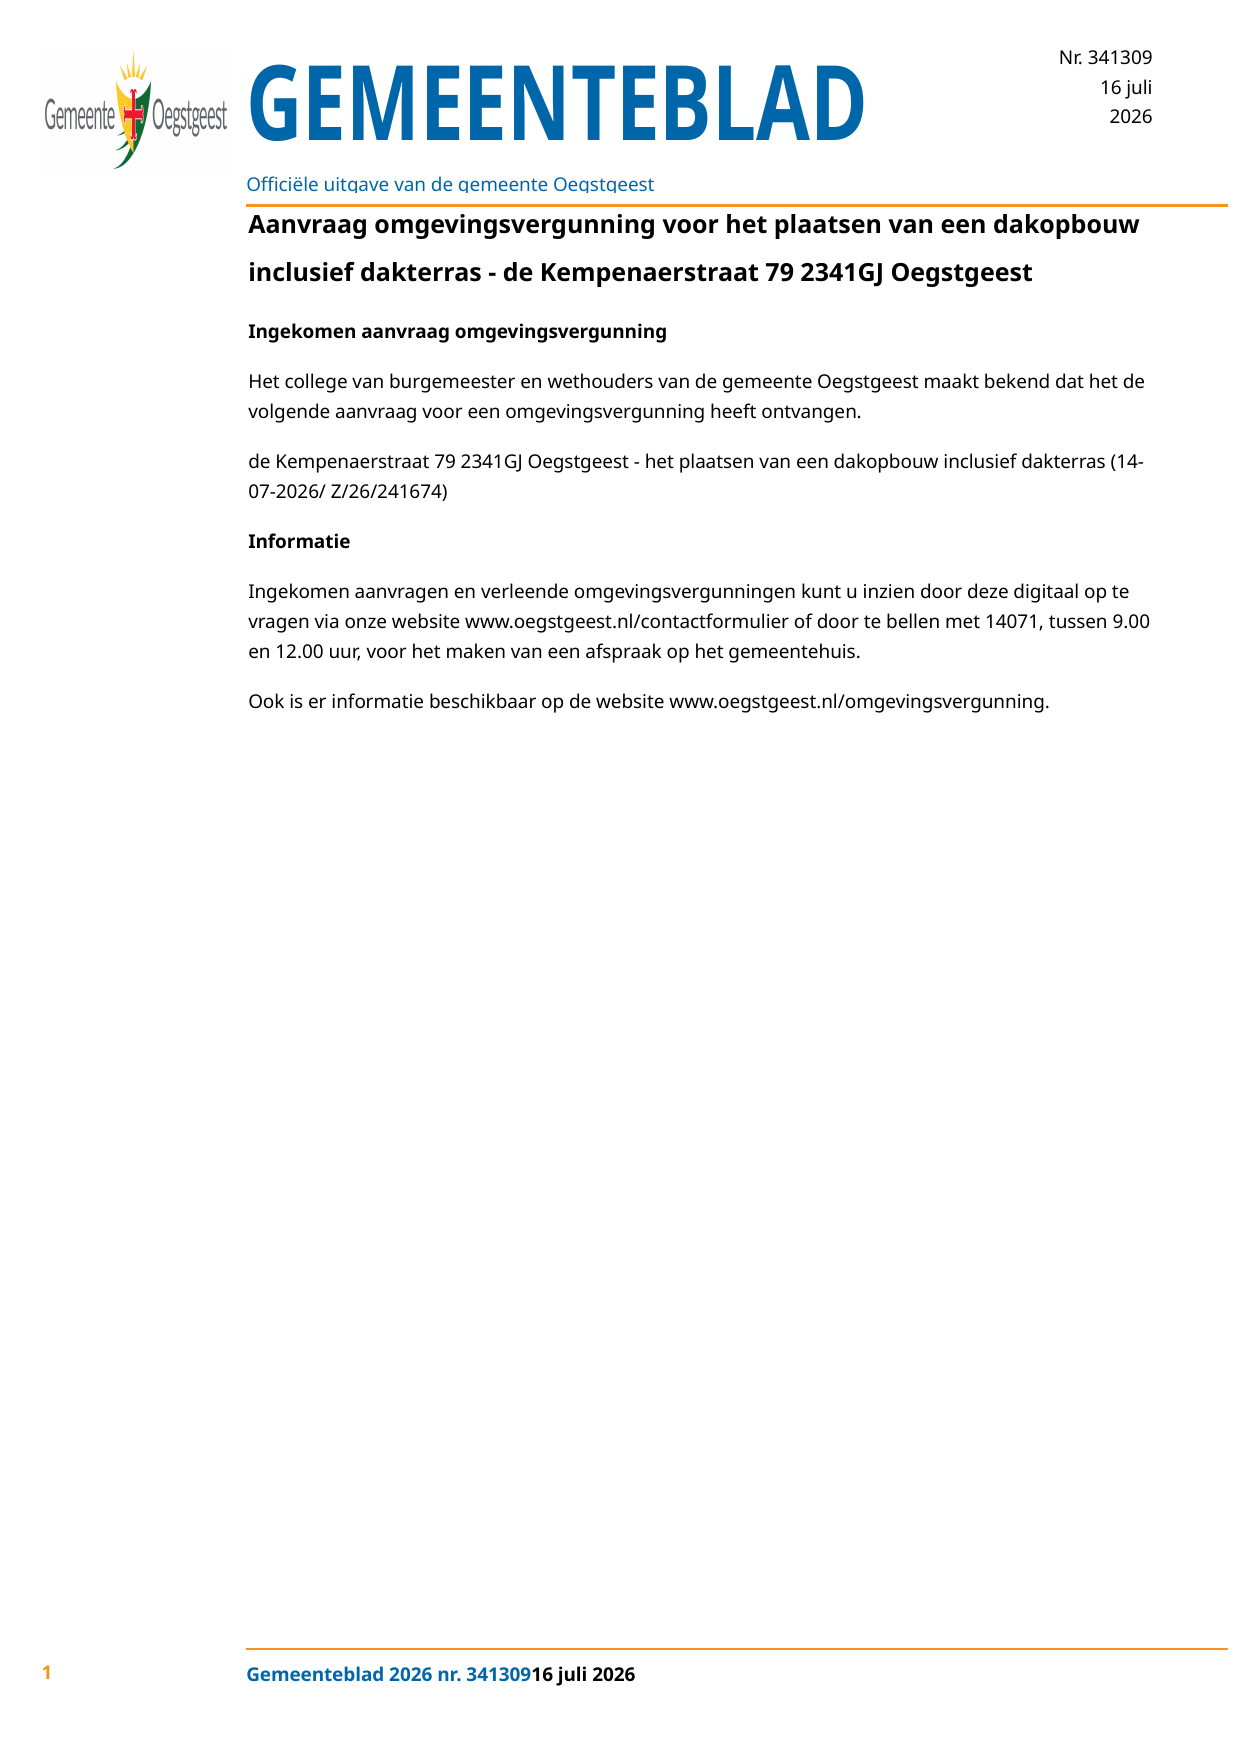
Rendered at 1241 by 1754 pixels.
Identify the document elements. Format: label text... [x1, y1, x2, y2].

text Aanvraag omgevingsvergunning voor het plaatsen van een dakopbouw inclusief dakterras - de Kempenaerstraat 79 2341GJ Oegstgeest [248, 207, 1152, 288]
text Ingekomen aanvraag omgevingsvergunning [248, 318, 1152, 344]
text de Kempenaerstraat 79 2341GJ Oegstgeest - het plaatsen van een dakopbouw inclusief dakterras (14-07-2026/ Z/26/241674) [248, 448, 1152, 504]
text Ingekomen aanvragen en verleende omgevingsvergunningen kunt u inzien door deze digitaal op te vragen via onze website www.oegstgeest.nl/contactformulier of door te bellen met 14071, tussen 9.00 en 12.00 uur, voor het maken van een afspraak op het gemeentehuis. [248, 579, 1152, 664]
text Informatie [248, 528, 1152, 554]
text Ook is er informatie beschikbaar op de website www.oegstgeest.nl/omgevingsvergunning. [248, 688, 1152, 714]
text Het college van burgemeester en wethouders van de gemeente Oegstgeest maakt bekend dat het de volgende aanvraag voor een omgevingsvergunning heeft ontvangen. [248, 368, 1152, 424]
picture [41, 47, 231, 172]
